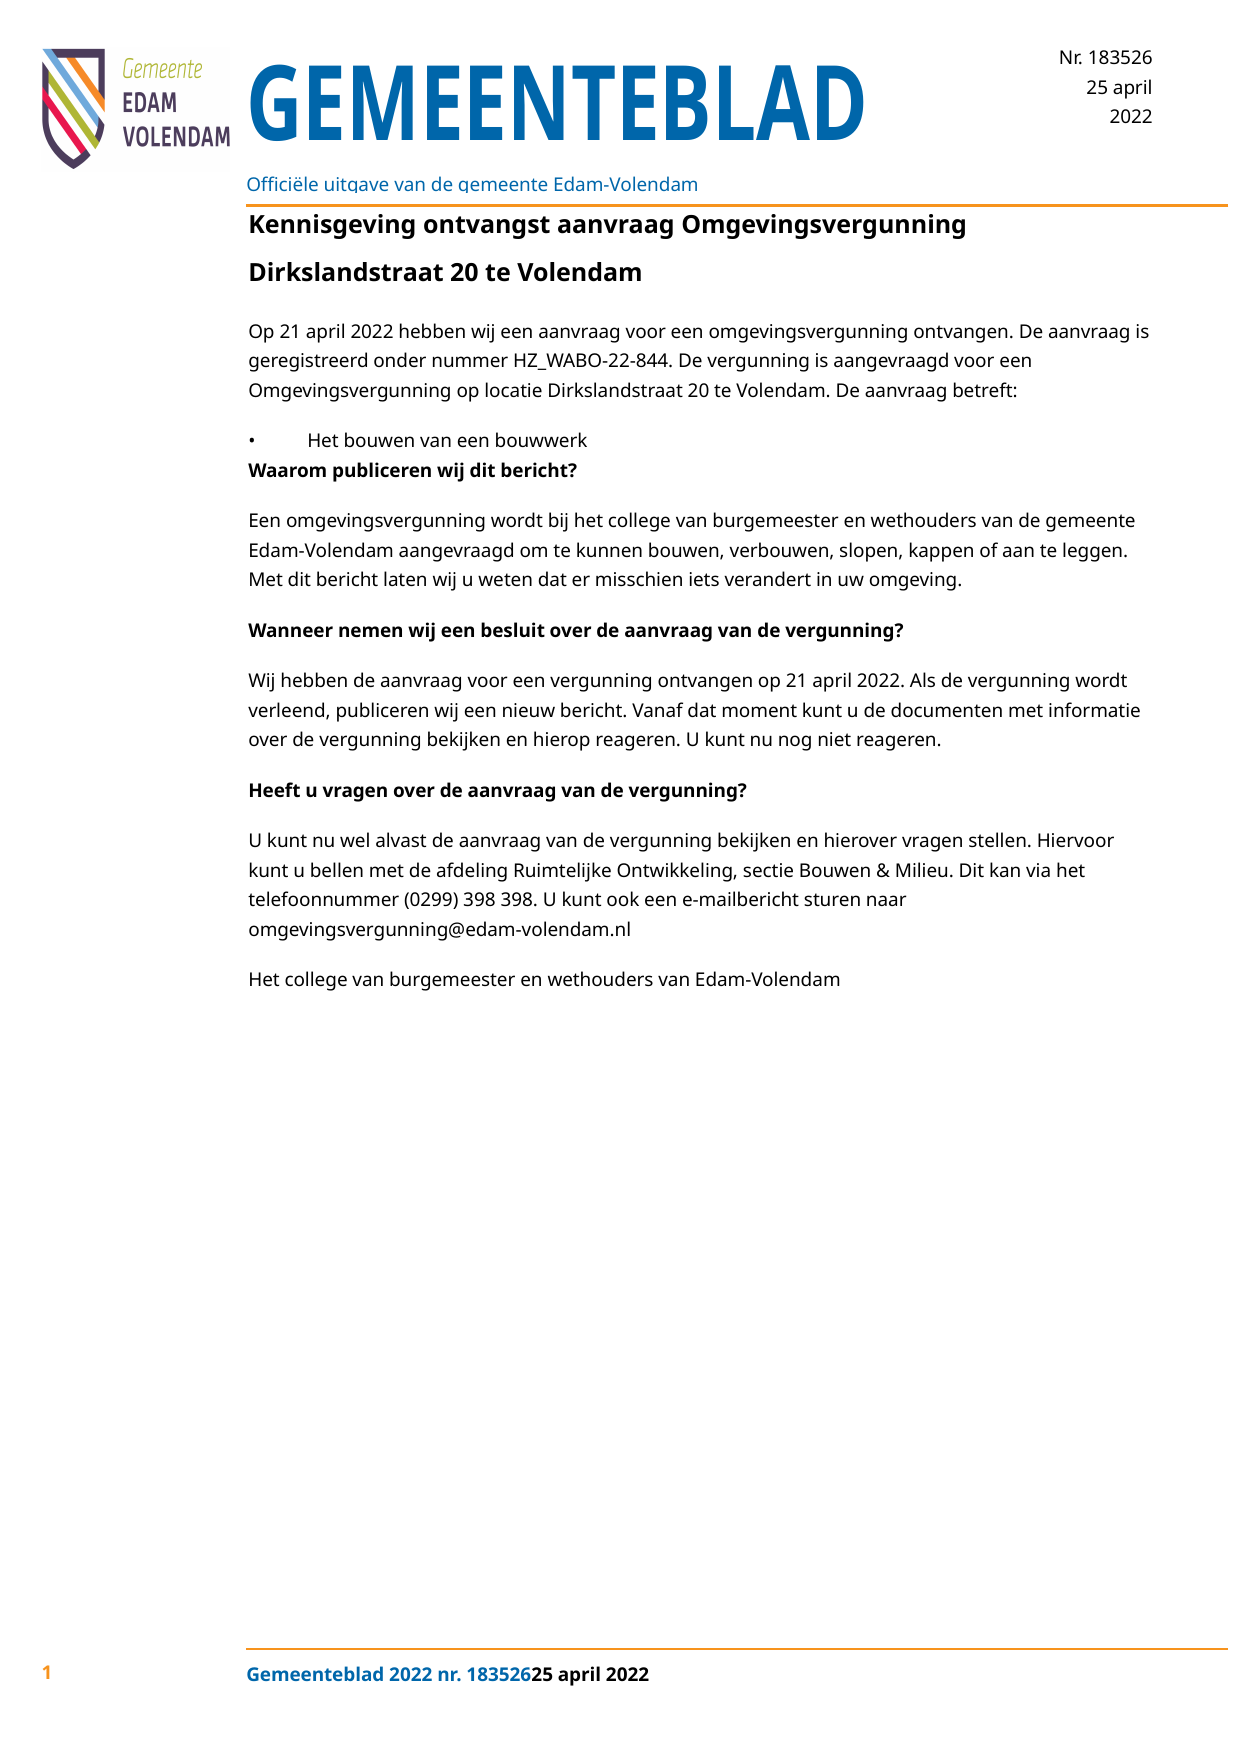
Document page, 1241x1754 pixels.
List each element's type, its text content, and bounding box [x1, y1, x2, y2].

text Wij hebben de aanvraag voor een vergunning ontvangen op 21 april 2022. Als de vergunning wordt verleend, publiceren wij een nieuw bericht. Vanaf dat moment kunt u de documenten met informatie over de vergunning bekijken en hierop reageren. U kunt nu nog niet reageren. [248, 667, 1152, 752]
list Het bouwen van een bouwwerk [248, 427, 1152, 453]
picture [41, 47, 231, 172]
text Wanneer nemen wij een besluit over de aanvraag van de vergunning? [248, 617, 1152, 643]
text Een omgevingsvergunning wordt bij het college van burgemeester en wethouders van de gemeente Edam-Volendam aangevraagd om te kunnen bouwen, verbouwen, slopen, kappen of aan te leggen. Met dit bericht laten wij u weten dat er misschien iets verandert in uw omgeving. [248, 507, 1152, 592]
text Het college van burgemeester en wethouders van Edam-Volendam [248, 967, 1152, 992]
text Op 21 april 2022 hebben wij een aanvraag voor een omgevingsvergunning ontvangen. De aanvraag is geregistreerd onder nummer HZ_WABO-22-844. De vergunning is aangevraagd voor een Omgevingsvergunning op locatie Dirkslandstraat 20 te Volendam. De aanvraag betreft: [248, 318, 1152, 403]
text U kunt nu wel alvast de aanvraag van de vergunning bekijken en hierover vragen stellen. Hiervoor kunt u bellen met de afdeling Ruimtelijke Ontwikkeling, sectie Bouwen & Milieu. Dit kan via het telefoonnummer (0299) 398 398. U kunt ook een e-mailbericht sturen naar omgevingsvergunning@edam-volendam.nl [248, 827, 1152, 942]
text Kennisgeving ontvangst aanvraag Omgevingsvergunning Dirkslandstraat 20 te Volendam [248, 207, 1152, 288]
text Heeft u vragen over de aanvraag van de vergunning? [248, 777, 1152, 803]
text Waarom publiceren wij dit bericht? [248, 457, 1152, 483]
